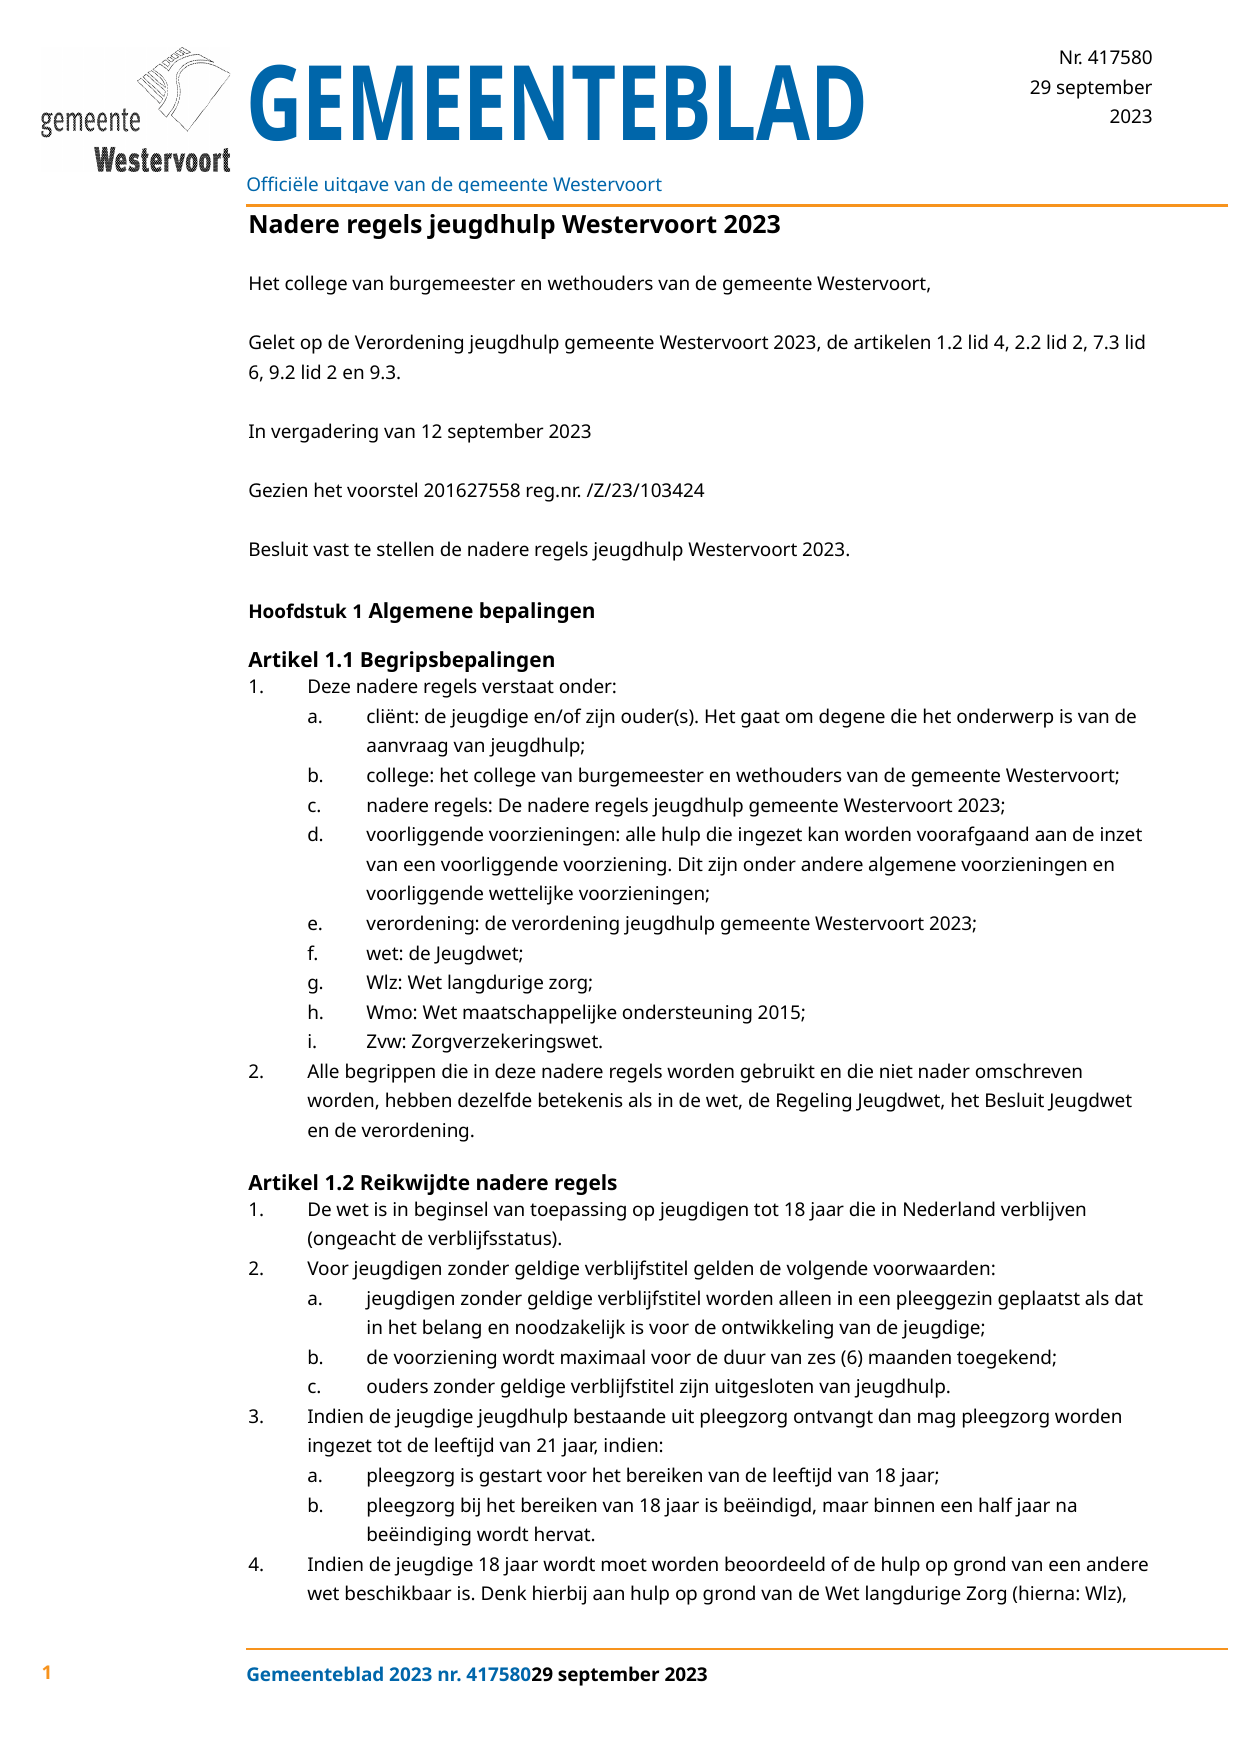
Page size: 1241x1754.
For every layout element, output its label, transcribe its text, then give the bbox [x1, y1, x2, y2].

text Gezien het voorstel 201627558 reg.nr. /Z/23/103424 [248, 477, 1152, 503]
list Deze nadere regels verstaat onder: [248, 673, 1152, 699]
text In vergadering van 12 september 2023 [248, 418, 1152, 444]
text Besluit vast te stellen de nadere regels jeugdhulp Westervoort 2023. [248, 537, 1152, 562]
list verordening: de verordening jeugdhulp gemeente Westervoort 2023; [307, 910, 1152, 936]
list Indien de jeugdige 18 jaar wordt moet worden beoordeeld of de hulp op grond van een andere wet beschikbaar is. Denk hierbij aan hulp op grond van de Wet langdurige Zorg (hierna: Wlz), [248, 1551, 1152, 1606]
text Nadere regels jeugdhulp Westervoort 2023 [248, 207, 1152, 241]
list cliënt: de jeugdige en/of zijn ouder(s). Het gaat om degene die het onderwerp is van de aanvraag van jeugdhulp; [307, 703, 1152, 758]
list Zvw: Zorgverzekeringswet. [307, 1028, 1152, 1054]
list ouders zonder geldige verblijfstitel zijn uitgesloten van jeugdhulp. [307, 1373, 1152, 1399]
picture [41, 47, 231, 172]
list Wmo: Wet maatschappelijke ondersteuning 2015; [307, 999, 1152, 1024]
list nadere regels: De nadere regels jeugdhulp gemeente Westervoort 2023; [307, 792, 1152, 817]
list de voorziening wordt maximaal voor de duur van zes (6) maanden toegekend; [307, 1344, 1152, 1370]
list wet: de Jeugdwet; [307, 940, 1152, 965]
list jeugdigen zonder geldige verblijfstitel worden alleen in een pleeggezin geplaatst als dat in het belang en noodzakelijk is voor de ontwikkeling van de jeugdige; [307, 1285, 1152, 1340]
text Artikel 1.1 Begripsbepalingen [248, 645, 1152, 673]
list Alle begrippen die in deze nadere regels worden gebruikt en die niet nader omschreven worden, hebben dezelfde betekenis als in de wet, de Regeling Jeugdwet, het Besluit Jeugdwet en de verordening. [248, 1058, 1152, 1143]
list Voor jeugdigen zonder geldige verblijfstitel gelden de volgende voorwaarden: [248, 1255, 1152, 1281]
list voorliggende voorzieningen: alle hulp die ingezet kan worden voorafgaand aan de inzet van een voorliggende voorziening. Dit zijn onder andere algemene voorzieningen en voorliggende wettelijke voorzieningen; [307, 821, 1152, 906]
list De wet is in beginsel van toepassing op jeugdigen tot 18 jaar die in Nederland verblijven (ongeacht de verblijfsstatus). [248, 1196, 1152, 1251]
list Indien de jeugdige jeugdhulp bestaande uit pleegzorg ontvangt dan mag pleegzorg worden ingezet tot de leeftijd van 21 jaar, indien: [248, 1403, 1152, 1458]
list pleegzorg bij het bereiken van 18 jaar is beëindigd, maar binnen een half jaar na beëindiging wordt hervat. [307, 1492, 1152, 1547]
text Hoofdstuk 1 Algemene bepalingen [248, 596, 1152, 624]
text Het college van burgemeester en wethouders van de gemeente Westervoort, [248, 270, 1152, 296]
text Artikel 1.2 Reikwijdte nadere regels [248, 1168, 1152, 1196]
text Gelet op de Verordening jeugdhulp gemeente Westervoort 2023, de artikelen 1.2 lid 4, 2.2 lid 2, 7.3 lid 6, 9.2 lid 2 en 9.3. [248, 329, 1152, 385]
list Wlz: Wet langdurige zorg; [307, 969, 1152, 995]
list college: het college van burgemeester en wethouders van de gemeente Westervoort; [307, 762, 1152, 788]
list pleegzorg is gestart voor het bereiken van de leeftijd van 18 jaar; [307, 1462, 1152, 1488]
